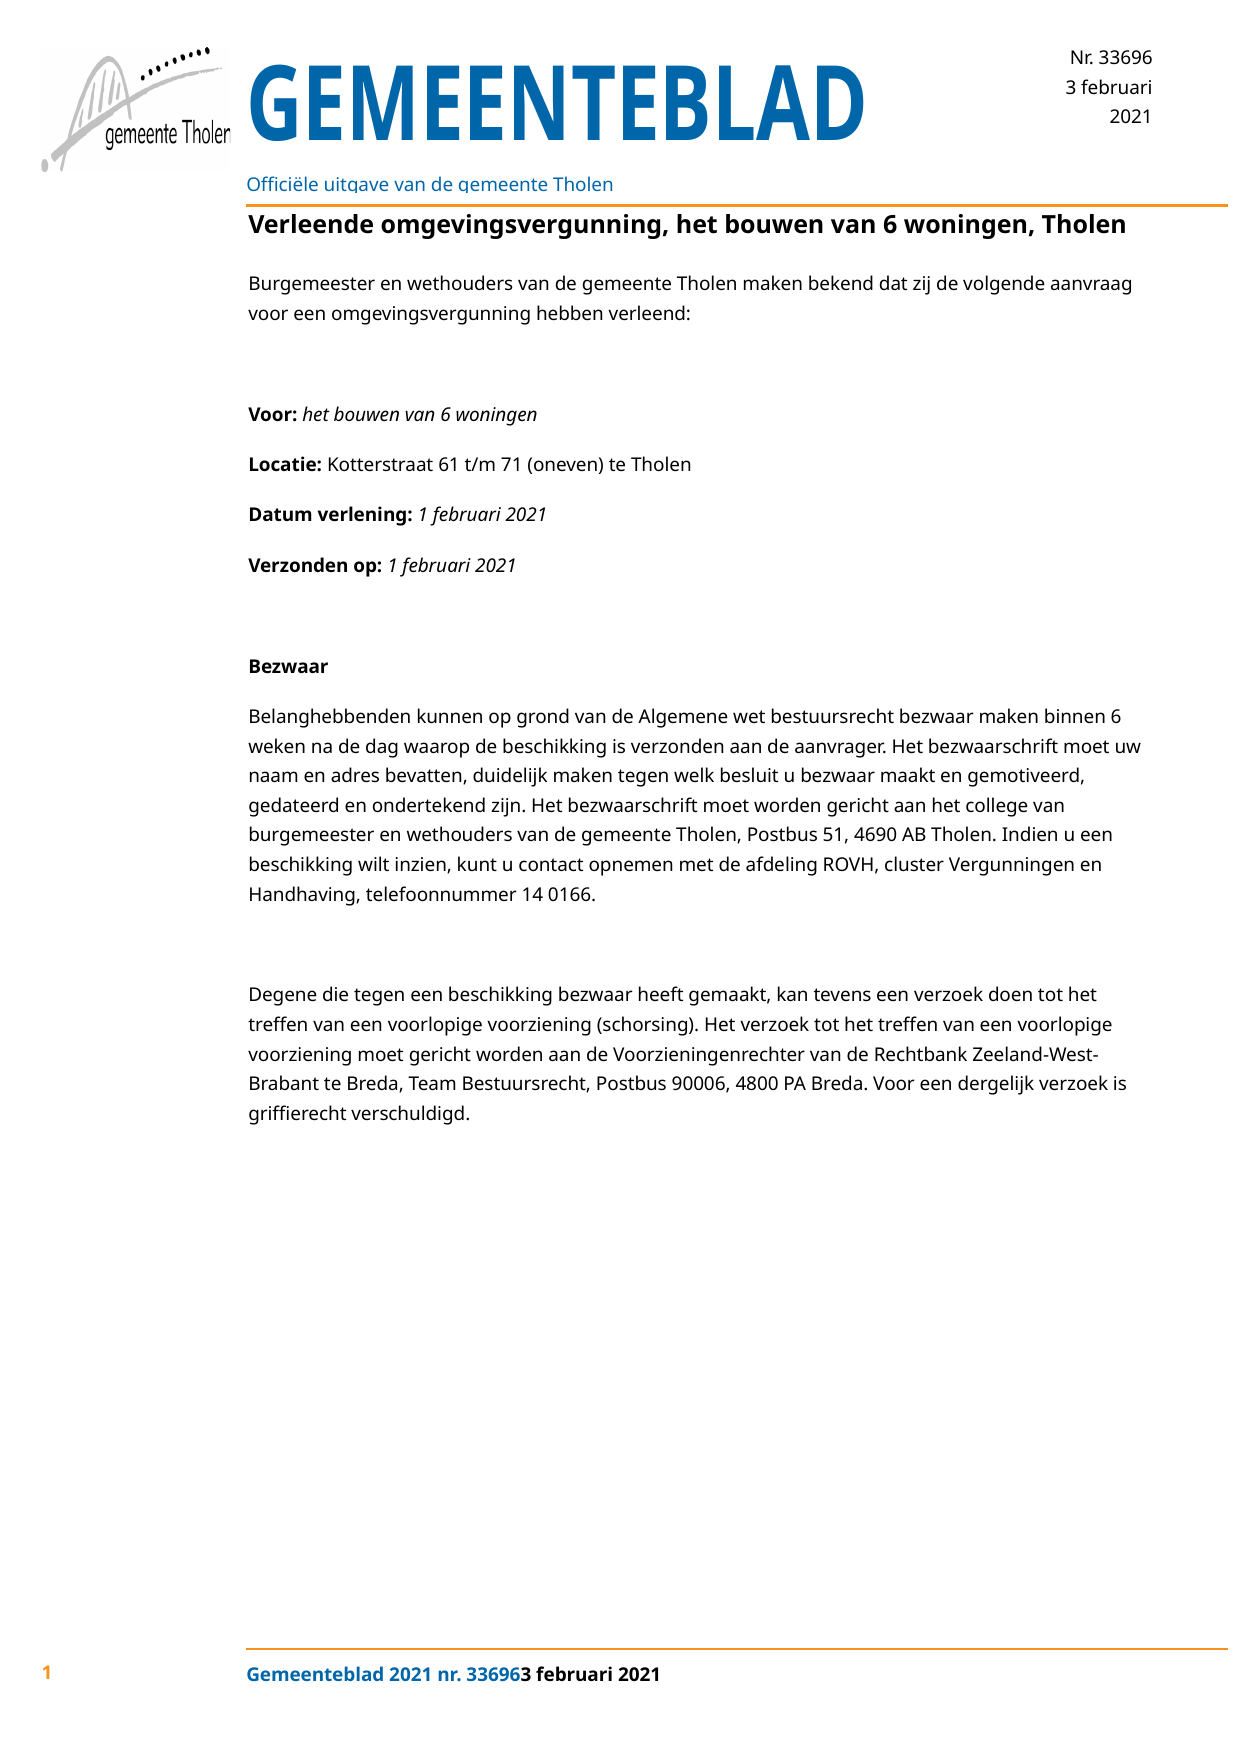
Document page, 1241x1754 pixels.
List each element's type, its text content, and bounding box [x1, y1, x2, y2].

text Voor: het bouwen van 6 woningen [248, 401, 1152, 426]
text Belanghebbenden kunnen op grond van de Algemene wet bestuursrecht bezwaar maken binnen 6 weken na de dag waarop de beschikking is verzonden aan de aanvrager. Het bezwaarschrift moet uw naam en adres bevatten, duidelijk maken tegen welk besluit u bezwaar maakt en gemotiveerd, gedateerd en ondertekend zijn. Het bezwaarschrift moet worden gericht aan het college van burgemeester en wethouders van de gemeente Tholen, Postbus 51, 4690 AB Tholen. Indien u een beschikking wilt inzien, kunt u contact opnemen met de afdeling ROVH, cluster Vergunningen en Handhaving, telefoonnummer 14 0166. [248, 703, 1152, 906]
text Verzonden op: 1 februari 2021 [248, 552, 1152, 578]
text Datum verlening: 1 februari 2021 [248, 502, 1152, 527]
text Degene die tegen een beschikking bezwaar heeft gemaakt, kan tevens een verzoek doen tot het treffen van een voorlopige voorziening (schorsing). Het verzoek tot het treffen van een voorlopige voorziening moet gericht worden aan de Voorzieningenrechter van de Rechtbank Zeeland-West-Brabant te Breda, Team Bestuursrecht, Postbus 90006, 4800 PA Breda. Voor een dergelijk verzoek is griffierecht verschuldigd. [248, 982, 1152, 1126]
text Bezwaar [248, 653, 1152, 678]
text Verleende omgevingsvergunning, het bouwen van 6 woningen, Tholen [248, 207, 1152, 241]
text Locatie: Kotterstraat 61 t/m 71 (oneven) te Tholen [248, 451, 1152, 477]
picture [41, 47, 231, 172]
text Burgemeester en wethouders van de gemeente Tholen maken bekend dat zij de volgende aanvraag voor een omgevingsvergunning hebben verleend: [248, 270, 1152, 326]
